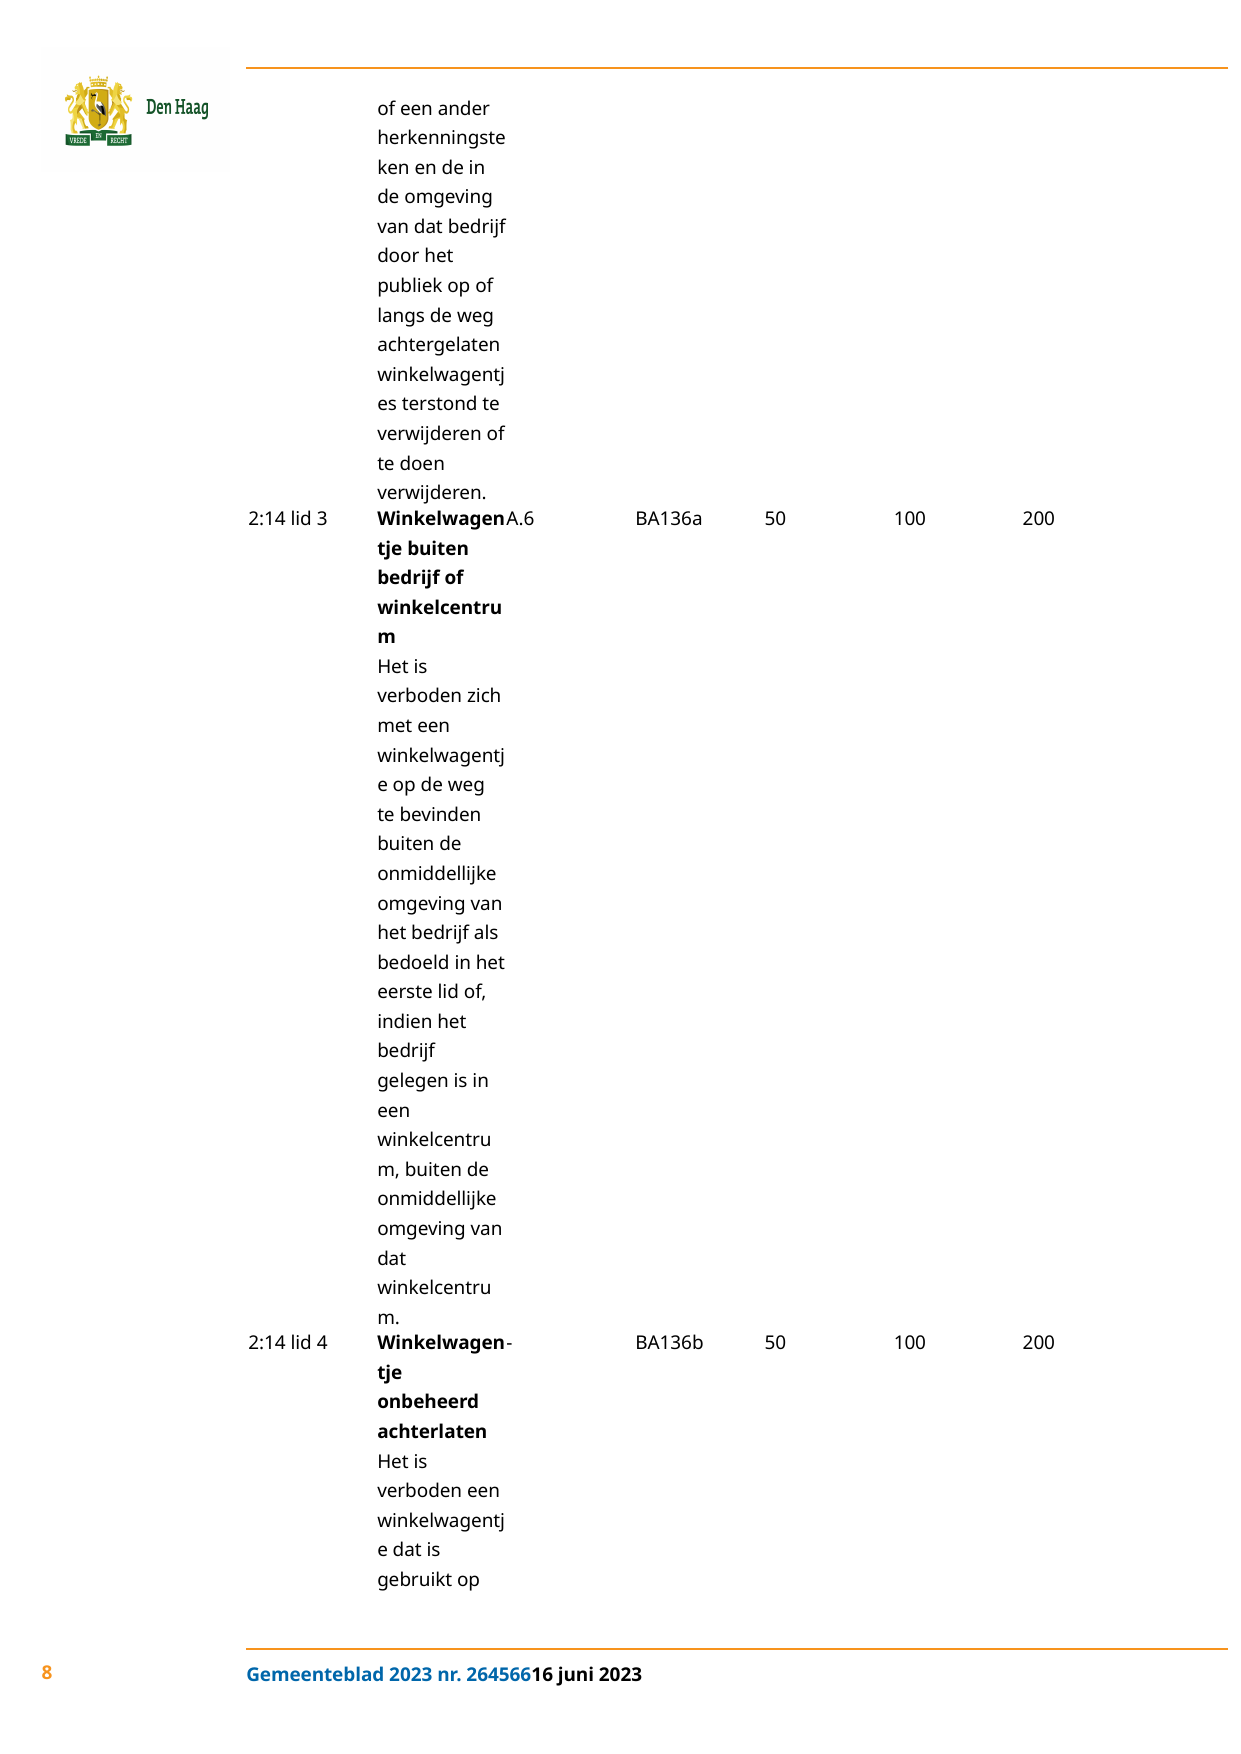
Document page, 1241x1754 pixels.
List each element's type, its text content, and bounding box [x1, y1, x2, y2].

table_cell [894, 95, 1022, 505]
table_cell - [506, 1330, 635, 1592]
table_cell [248, 95, 377, 505]
table_cell 2:14 lid 3 [248, 505, 377, 1329]
table_cell [764, 95, 893, 505]
table_cell A.6 [506, 505, 635, 1329]
table_cell 200 [1023, 505, 1152, 1329]
table_cell BA136a [635, 505, 764, 1329]
table_cell Winkelwagentje onbeheerd achterlaten Het is verboden een winkelwagentje dat is gebruikt op [377, 1330, 506, 1592]
table_cell BA136b [635, 1330, 764, 1592]
table_cell [635, 95, 764, 505]
table_cell 50 [764, 1330, 893, 1592]
table_cell 50 [764, 505, 893, 1329]
table_cell 200 [1023, 1330, 1152, 1592]
table_cell 100 [894, 1330, 1022, 1592]
table_cell of een ander herkenningsteken en de in de omgeving van dat bedrijf door het publiek op of langs de weg achtergelaten winkelwagentjes terstond te verwijderen of te doen verwijderen. [377, 95, 506, 505]
table_cell - [506, 95, 635, 505]
table_cell [1023, 95, 1152, 505]
picture [41, 47, 231, 172]
table_cell 2:14 lid 4 [248, 1330, 377, 1592]
table_cell Winkelwagentje buiten bedrijf of winkelcentrum Het is verboden zich met een winkelwagentje op de weg te bevinden buiten de onmiddellijke omgeving van het bedrijf als bedoeld in het eerste lid of, indien het bedrijf gelegen is in een winkelcentrum, buiten de onmiddellijke omgeving van dat winkelcentrum. [377, 505, 506, 1329]
table_cell 100 [894, 505, 1022, 1329]
